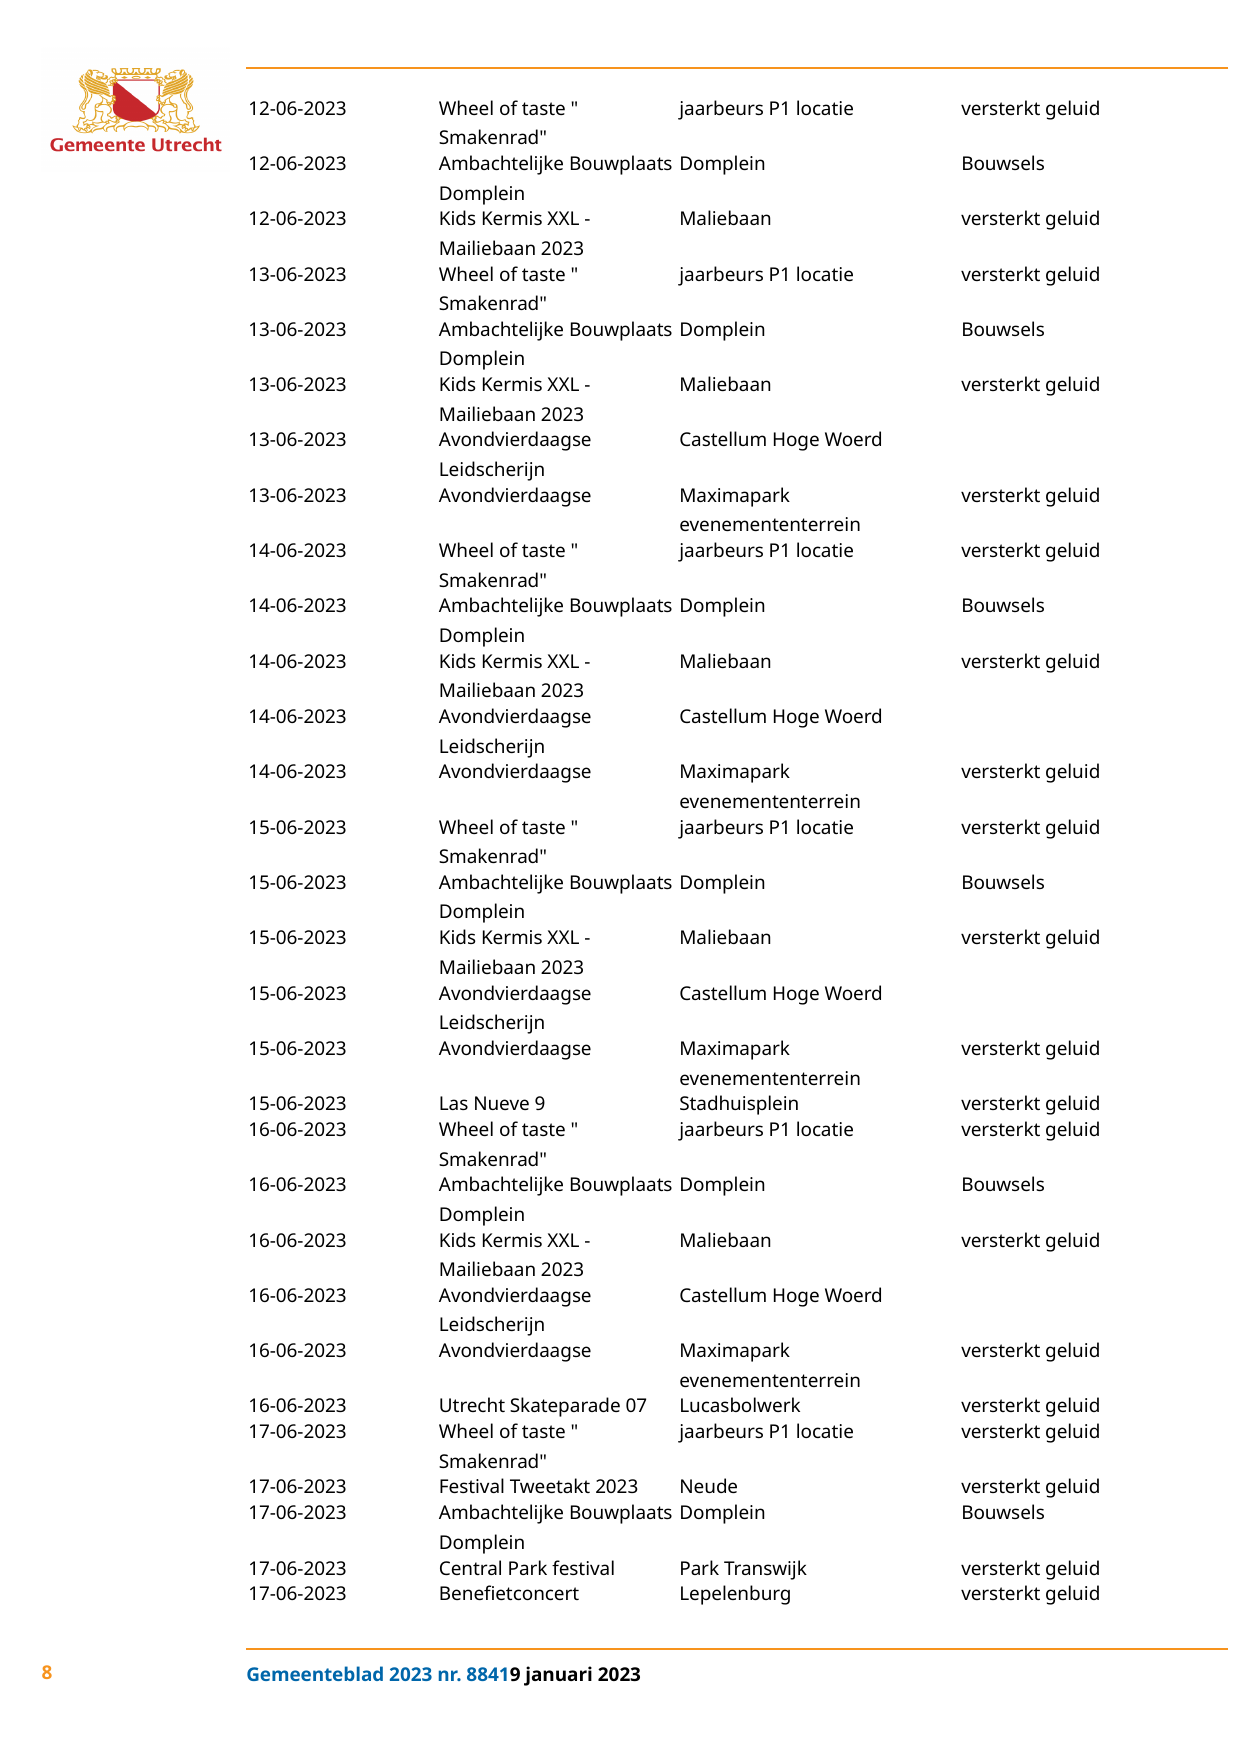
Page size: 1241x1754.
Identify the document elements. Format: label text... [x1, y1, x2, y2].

table_cell jaarbeurs P1 locatie [679, 261, 961, 316]
table_cell 17-06-2023 [248, 1419, 439, 1474]
table_cell 13-06-2023 [248, 261, 439, 316]
table_cell 17-06-2023 [248, 1500, 439, 1555]
table_cell 16-06-2023 [248, 1171, 439, 1227]
table_cell Neude [679, 1474, 961, 1499]
table_cell 14-06-2023 [248, 703, 439, 758]
table_cell jaarbeurs P1 locatie [679, 95, 961, 150]
table_cell 16-06-2023 [248, 1116, 439, 1171]
table_cell versterkt geluid [961, 925, 1152, 980]
table_cell versterkt geluid [961, 95, 1152, 150]
table_cell Avondvierdaagse [439, 759, 679, 814]
table_cell Avondvierdaagse [439, 482, 679, 537]
table_cell Lepelenburg [679, 1581, 961, 1606]
table_cell Ambachtelijke Bouwplaats Domplein [439, 316, 679, 371]
table_cell 15-06-2023 [248, 980, 439, 1035]
table_cell Maximapark evenemententerrein [679, 1338, 961, 1393]
table_cell Maximapark evenemententerrein [679, 759, 961, 814]
table_cell Wheel of taste " Smakenrad" [439, 1419, 679, 1474]
table_cell Avondvierdaagse Leidscherijn [439, 703, 679, 758]
table_cell Ambachtelijke Bouwplaats Domplein [439, 593, 679, 648]
table_cell versterkt geluid [961, 1338, 1152, 1393]
table_cell Maliebaan [679, 648, 961, 703]
table_cell jaarbeurs P1 locatie [679, 1116, 961, 1171]
table_cell Wheel of taste " Smakenrad" [439, 537, 679, 593]
table_cell Ambachtelijke Bouwplaats Domplein [439, 1171, 679, 1227]
table_cell 16-06-2023 [248, 1227, 439, 1282]
table_cell 17-06-2023 [248, 1555, 439, 1581]
table_cell 14-06-2023 [248, 759, 439, 814]
table_cell Maliebaan [679, 1227, 961, 1282]
table_cell Maliebaan [679, 205, 961, 261]
table_cell [961, 703, 1152, 758]
table_cell 14-06-2023 [248, 537, 439, 593]
table_cell Ambachtelijke Bouwplaats Domplein [439, 1500, 679, 1555]
table_cell versterkt geluid [961, 1419, 1152, 1474]
table_cell versterkt geluid [961, 371, 1152, 427]
table_cell Domplein [679, 593, 961, 648]
table_cell versterkt geluid [961, 1035, 1152, 1090]
table_cell Avondvierdaagse [439, 1035, 679, 1090]
table_cell Bouwsels [961, 593, 1152, 648]
table_cell Utrecht Skateparade 07 [439, 1393, 679, 1418]
table_cell 14-06-2023 [248, 648, 439, 703]
table_cell Wheel of taste " Smakenrad" [439, 1116, 679, 1171]
table_cell Park Transwijk [679, 1555, 961, 1581]
table_cell versterkt geluid [961, 1116, 1152, 1171]
table_cell Domplein [679, 1500, 961, 1555]
table_cell Domplein [679, 1171, 961, 1227]
table_cell 13-06-2023 [248, 427, 439, 482]
table_cell 12-06-2023 [248, 205, 439, 261]
table_cell 17-06-2023 [248, 1581, 439, 1606]
table_cell Bouwsels [961, 1171, 1152, 1227]
table_cell Avondvierdaagse [439, 1338, 679, 1393]
table_cell Ambachtelijke Bouwplaats Domplein [439, 150, 679, 205]
table_cell Lucasbolwerk [679, 1393, 961, 1418]
table_cell Kids Kermis XXL - Mailiebaan 2023 [439, 205, 679, 261]
table_cell Kids Kermis XXL - Mailiebaan 2023 [439, 925, 679, 980]
table_cell 15-06-2023 [248, 814, 439, 869]
table_cell Bouwsels [961, 869, 1152, 924]
table_cell versterkt geluid [961, 759, 1152, 814]
table_cell Kids Kermis XXL - Mailiebaan 2023 [439, 371, 679, 427]
table_cell Domplein [679, 869, 961, 924]
table_cell Ambachtelijke Bouwplaats Domplein [439, 869, 679, 924]
table_cell jaarbeurs P1 locatie [679, 537, 961, 593]
table_cell 16-06-2023 [248, 1393, 439, 1418]
table_cell Kids Kermis XXL - Mailiebaan 2023 [439, 648, 679, 703]
table_cell Bouwsels [961, 150, 1152, 205]
table_cell Bouwsels [961, 316, 1152, 371]
table_cell versterkt geluid [961, 648, 1152, 703]
table_cell 16-06-2023 [248, 1282, 439, 1337]
table_cell Castellum Hoge Woerd [679, 427, 961, 482]
table_cell versterkt geluid [961, 1227, 1152, 1282]
table_cell Castellum Hoge Woerd [679, 703, 961, 758]
table_cell Maliebaan [679, 925, 961, 980]
table_cell jaarbeurs P1 locatie [679, 814, 961, 869]
table_cell Domplein [679, 150, 961, 205]
table_cell versterkt geluid [961, 1581, 1152, 1606]
table_cell 12-06-2023 [248, 95, 439, 150]
table_cell versterkt geluid [961, 261, 1152, 316]
table_cell Maximapark evenemententerrein [679, 1035, 961, 1090]
table_cell versterkt geluid [961, 1555, 1152, 1581]
table_cell 15-06-2023 [248, 925, 439, 980]
table_cell jaarbeurs P1 locatie [679, 1419, 961, 1474]
table_cell Stadhuisplein [679, 1090, 961, 1116]
table_cell 15-06-2023 [248, 1035, 439, 1090]
table_cell versterkt geluid [961, 205, 1152, 261]
table_cell 13-06-2023 [248, 482, 439, 537]
table_cell Benefietconcert [439, 1581, 679, 1606]
table_cell versterkt geluid [961, 537, 1152, 593]
picture [41, 47, 231, 172]
table_cell Central Park festival [439, 1555, 679, 1581]
table_cell versterkt geluid [961, 1393, 1152, 1418]
table_cell versterkt geluid [961, 482, 1152, 537]
table_cell Wheel of taste " Smakenrad" [439, 261, 679, 316]
table_cell 14-06-2023 [248, 593, 439, 648]
table_cell Avondvierdaagse Leidscherijn [439, 427, 679, 482]
table_cell 17-06-2023 [248, 1474, 439, 1499]
table_cell 15-06-2023 [248, 1090, 439, 1116]
table_cell Kids Kermis XXL - Mailiebaan 2023 [439, 1227, 679, 1282]
table_cell [961, 980, 1152, 1035]
table_cell versterkt geluid [961, 1090, 1152, 1116]
table_cell versterkt geluid [961, 814, 1152, 869]
table_cell Avondvierdaagse Leidscherijn [439, 1282, 679, 1337]
table_cell [961, 427, 1152, 482]
table_cell 16-06-2023 [248, 1338, 439, 1393]
table_cell Maliebaan [679, 371, 961, 427]
table_cell 13-06-2023 [248, 371, 439, 427]
table_cell Domplein [679, 316, 961, 371]
table_cell 12-06-2023 [248, 150, 439, 205]
table_cell Bouwsels [961, 1500, 1152, 1555]
table_cell Wheel of taste " Smakenrad" [439, 95, 679, 150]
table_cell Castellum Hoge Woerd [679, 1282, 961, 1337]
table_cell Wheel of taste " Smakenrad" [439, 814, 679, 869]
table_cell 13-06-2023 [248, 316, 439, 371]
table_cell Festival Tweetakt 2023 [439, 1474, 679, 1499]
table_cell Las Nueve 9 [439, 1090, 679, 1116]
table_cell Avondvierdaagse Leidscherijn [439, 980, 679, 1035]
table_cell Maximapark evenemententerrein [679, 482, 961, 537]
table_cell [961, 1282, 1152, 1337]
table_cell 15-06-2023 [248, 869, 439, 924]
table_cell Castellum Hoge Woerd [679, 980, 961, 1035]
table_cell versterkt geluid [961, 1474, 1152, 1499]
